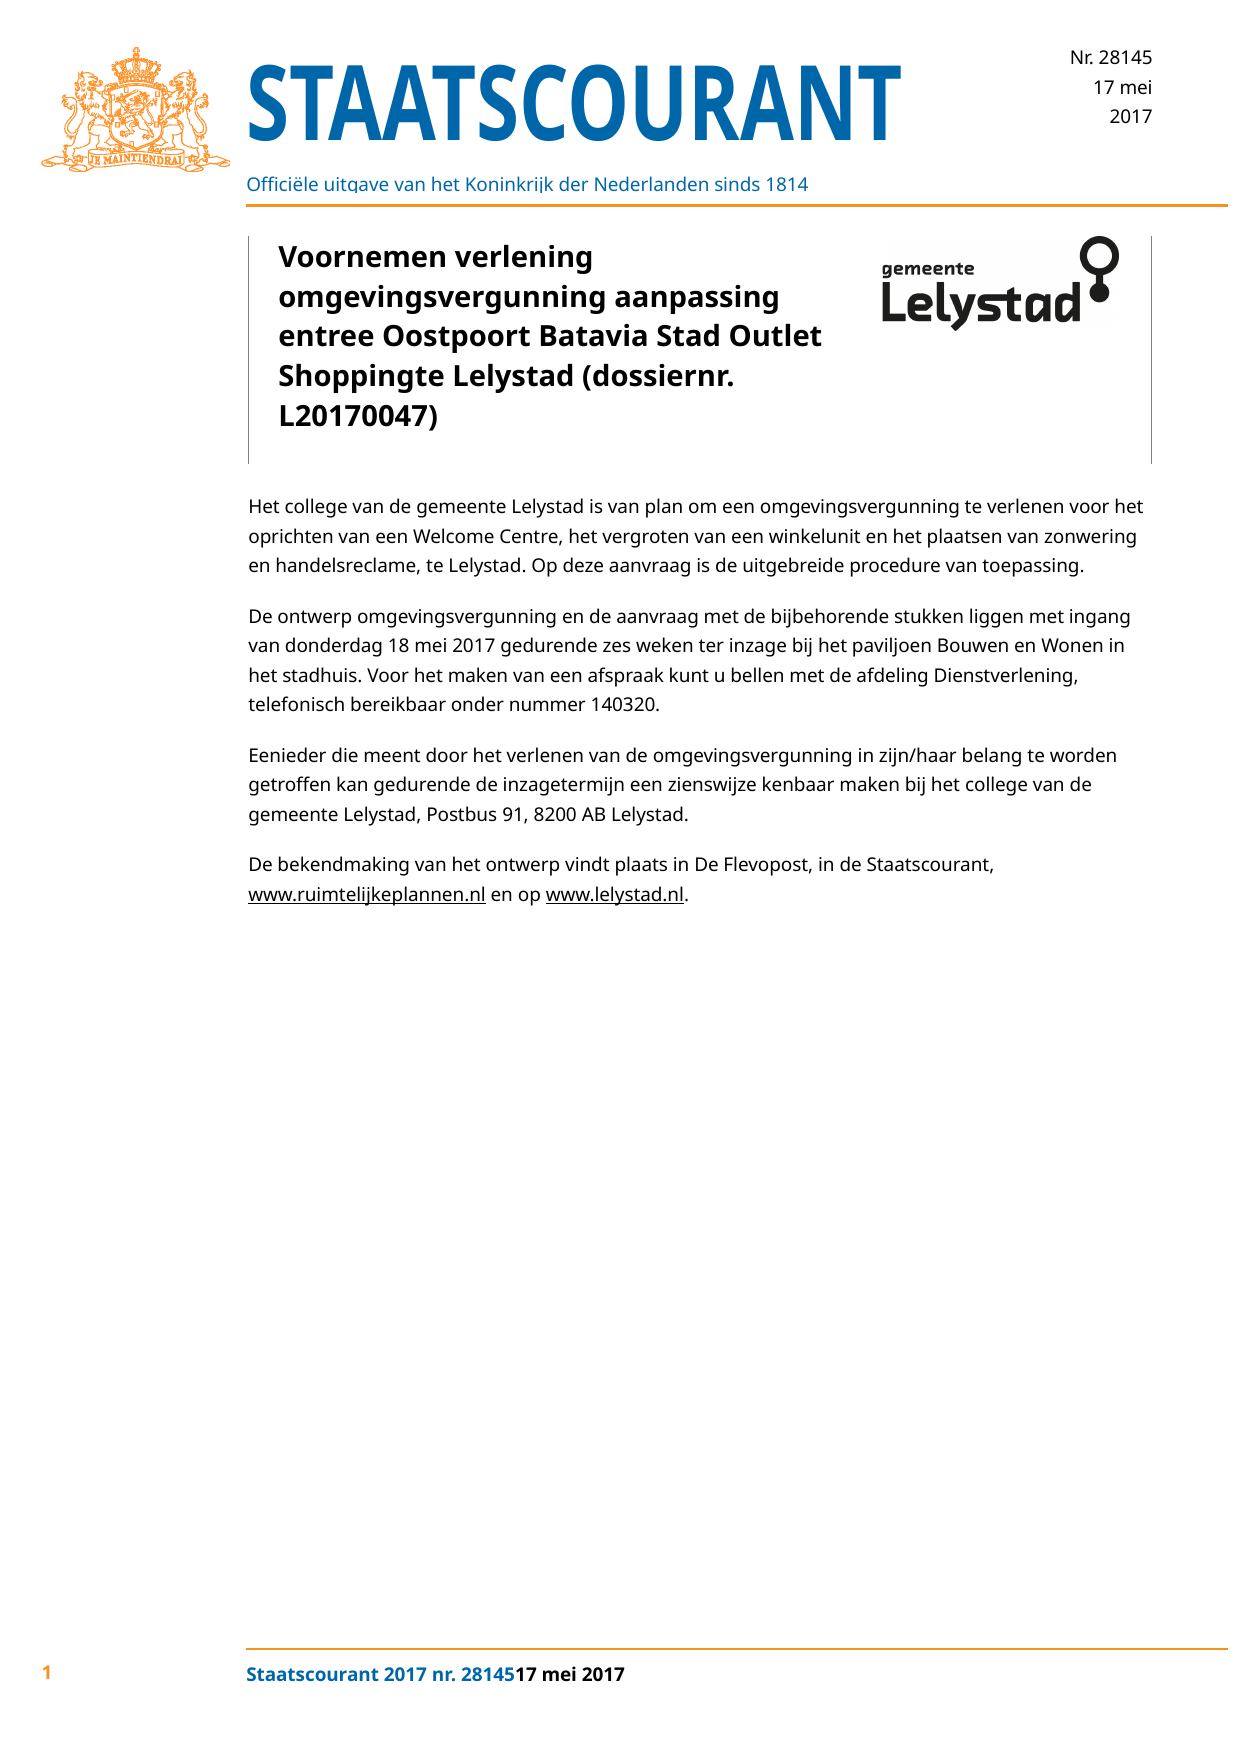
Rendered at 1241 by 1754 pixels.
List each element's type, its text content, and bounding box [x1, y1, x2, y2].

text Eenieder die meent door het verlenen van de omgevingsvergunning in zijn/haar belang te worden getroffen kan gedurende de inzagetermijn een zienswijze kenbaar maken bij het college van de gemeente Lelystad, Postbus 91, 8200 AB Lelystad. [248, 742, 1152, 827]
text Het college van de gemeente Lelystad is van plan om een omgevingsvergunning te verlenen voor het oprichten van een Welcome Centre, het vergroten van een winkelunit en het plaatsen van zonwering en handelsreclame, te Lelystad. Op deze aanvraag is de uitgebreide procedure van toepassing. [248, 493, 1152, 578]
picture [41, 47, 231, 172]
table_header Voornemen verlening omgevingsvergunning aanpassing entree Oostpoort Batavia Stad Outlet Shoppingte Lelystad (dossiernr. L20170047) [249, 236, 850, 464]
text De ontwerp omgevingsvergunning en de aanvraag met de bijbehorende stukken liggen met ingang van donderdag 18 mei 2017 gedurende zes weken ter inzage bij het paviljoen Bouwen en Wonen in het stadhuis. Voor het maken van een afspraak kunt u bellen met de afdeling Dienstverlening, telefonisch bereikbaar onder nummer 140320. [248, 603, 1152, 717]
table_header [850, 236, 1151, 464]
text De bekendmaking van het ontwerp vindt plaats in De Flevopost, in de Staatscourant, www.ruimtelijkeplannen.nl en op www.lelystad.nl. [248, 852, 1152, 907]
picture [882, 236, 1119, 331]
